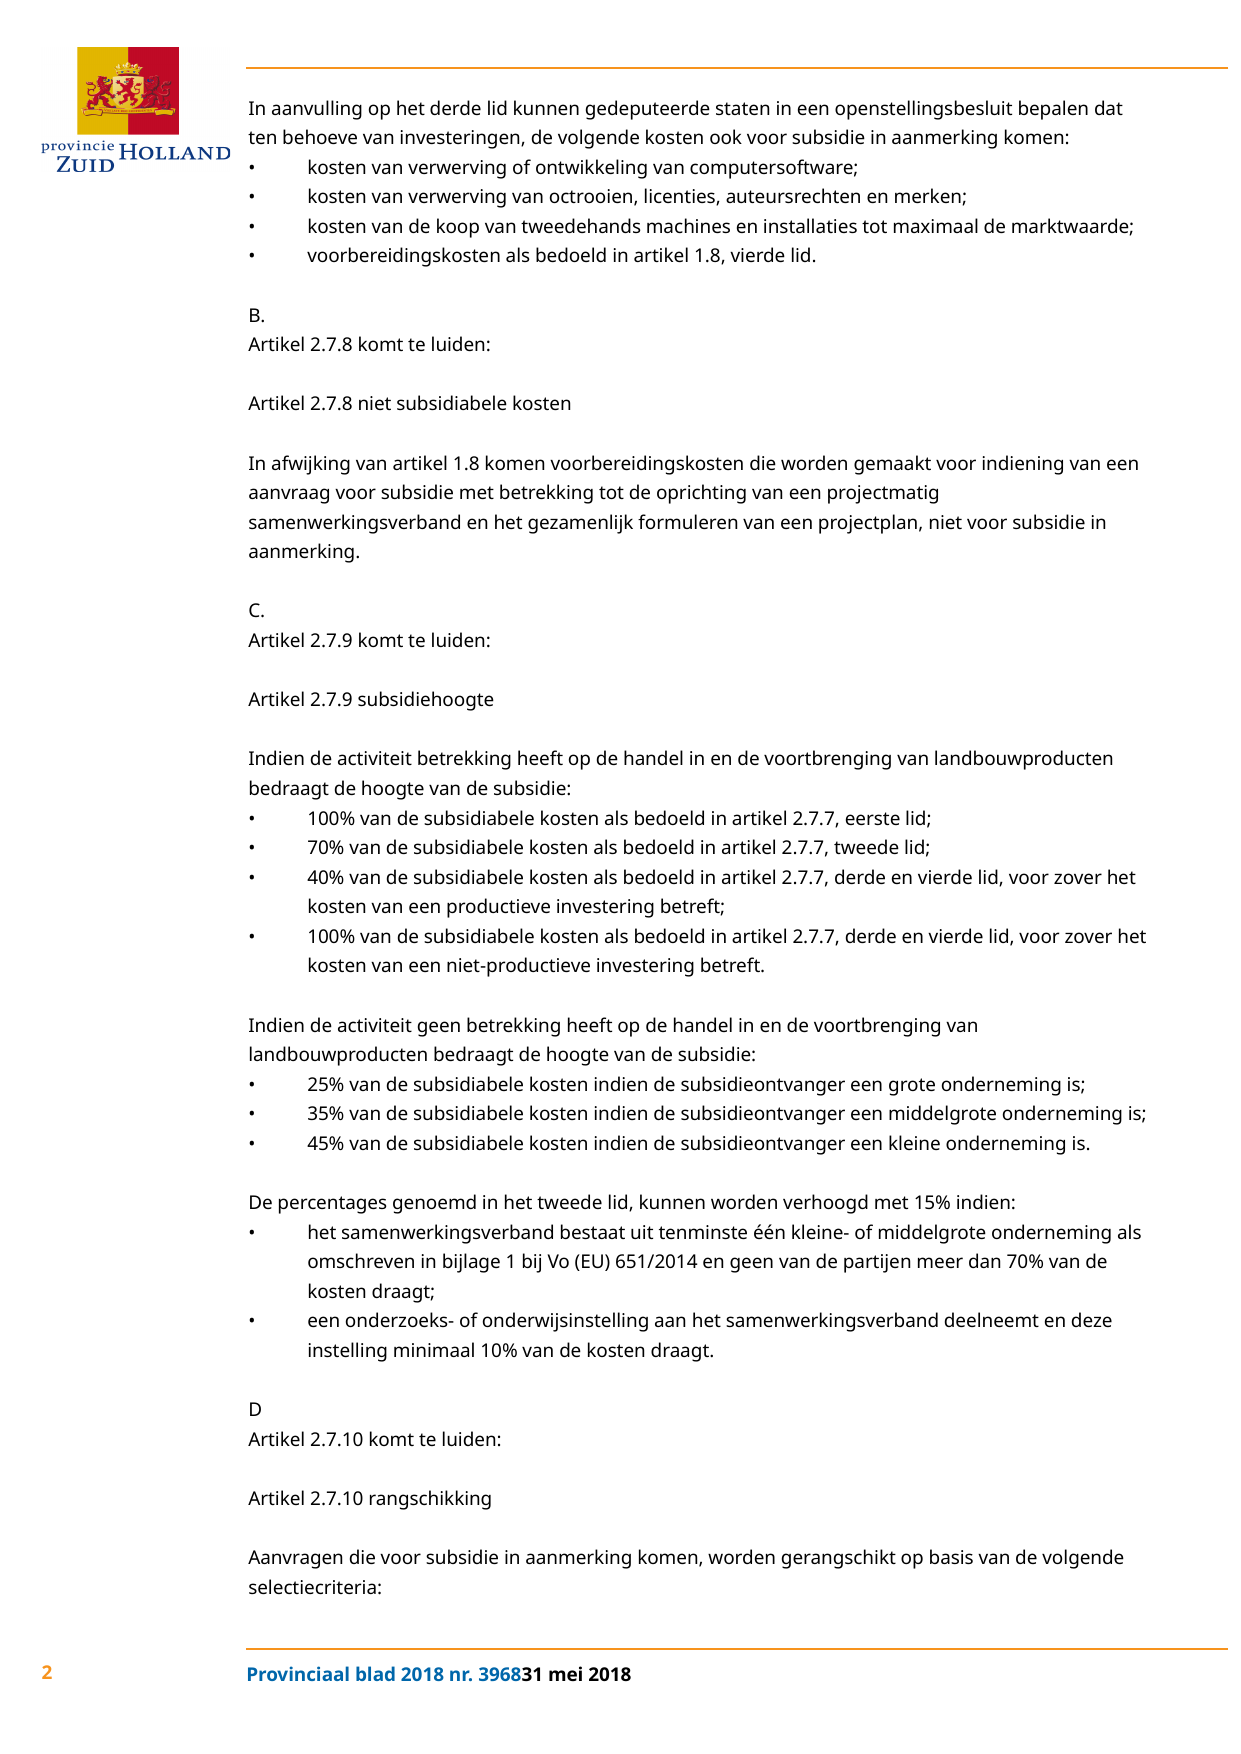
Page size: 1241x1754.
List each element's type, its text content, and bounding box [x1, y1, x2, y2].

list 45% van de subsidiabele kosten indien de subsidieontvanger een kleine onderneming is. [248, 1130, 1152, 1156]
text In afwijking van artikel 1.8 komen voorbereidingskosten die worden gemaakt voor indiening van een aanvraag voor subsidie met betrekking tot de oprichting van een projectmatig samenwerkingsverband en het gezamenlijk formuleren van een projectplan, niet voor subsidie in aanmerking. [248, 450, 1152, 564]
list kosten van verwerving van octrooien, licenties, auteursrechten en merken; [248, 183, 1152, 209]
text Artikel 2.7.9 komt te luiden: [248, 627, 1152, 653]
text Artikel 2.7.10 komt te luiden: [248, 1426, 1152, 1452]
list voorbereidingskosten als bedoeld in artikel 1.8, vierde lid. [248, 243, 1152, 268]
text Artikel 2.7.8 komt te luiden: [248, 331, 1152, 357]
list 70% van de subsidiabele kosten als bedoeld in artikel 2.7.7, tweede lid; [248, 834, 1152, 860]
text Aanvragen die voor subsidie in aanmerking komen, worden gerangschikt op basis van de volgende selectiecriteria: [248, 1544, 1152, 1600]
text Artikel 2.7.9 subsidiehoogte [248, 686, 1152, 712]
text Indien de activiteit betrekking heeft op de handel in en de voortbrenging van landbouwproducten bedraagt de hoogte van de subsidie: [248, 746, 1152, 801]
list kosten van de koop van tweedehands machines en installaties tot maximaal de marktwaarde; [248, 213, 1152, 239]
list 35% van de subsidiabele kosten indien de subsidieontvanger een middelgrote onderneming is; [248, 1101, 1152, 1126]
text Artikel 2.7.10 rangschikking [248, 1485, 1152, 1511]
list 100% van de subsidiabele kosten als bedoeld in artikel 2.7.7, derde en vierde lid, voor zover het kosten van een niet-productieve investering betreft. [248, 923, 1152, 978]
text Artikel 2.7.8 niet subsidiabele kosten [248, 391, 1152, 416]
text Indien de activiteit geen betrekking heeft op de handel in en de voortbrenging van landbouwproducten bedraagt de hoogte van de subsidie: [248, 1012, 1152, 1067]
picture [41, 47, 231, 172]
text D [248, 1396, 1152, 1422]
list een onderzoeks- of onderwijsinstelling aan het samenwerkingsverband deelneemt en deze instelling minimaal 10% van de kosten draagt. [248, 1308, 1152, 1363]
text B. [248, 302, 1152, 328]
list kosten van verwerving of ontwikkeling van computersoftware; [248, 154, 1152, 180]
list 100% van de subsidiabele kosten als bedoeld in artikel 2.7.7, eerste lid; [248, 805, 1152, 831]
text In aanvulling op het derde lid kunnen gedeputeerde staten in een openstellingsbesluit bepalen dat ten behoeve van investeringen, de volgende kosten ook voor subsidie in aanmerking komen: [248, 95, 1152, 150]
list 25% van de subsidiabele kosten indien de subsidieontvanger een grote onderneming is; [248, 1071, 1152, 1097]
list het samenwerkingsverband bestaat uit tenminste één kleine- of middelgrote onderneming als omschreven in bijlage 1 bij Vo (EU) 651/2014 en geen van de partijen meer dan 70% van de kosten draagt; [248, 1219, 1152, 1304]
text De percentages genoemd in het tweede lid, kunnen worden verhoogd met 15% indien: [248, 1189, 1152, 1215]
list 40% van de subsidiabele kosten als bedoeld in artikel 2.7.7, derde en vierde lid, voor zover het kosten van een productieve investering betreft; [248, 864, 1152, 919]
text C. [248, 598, 1152, 623]
